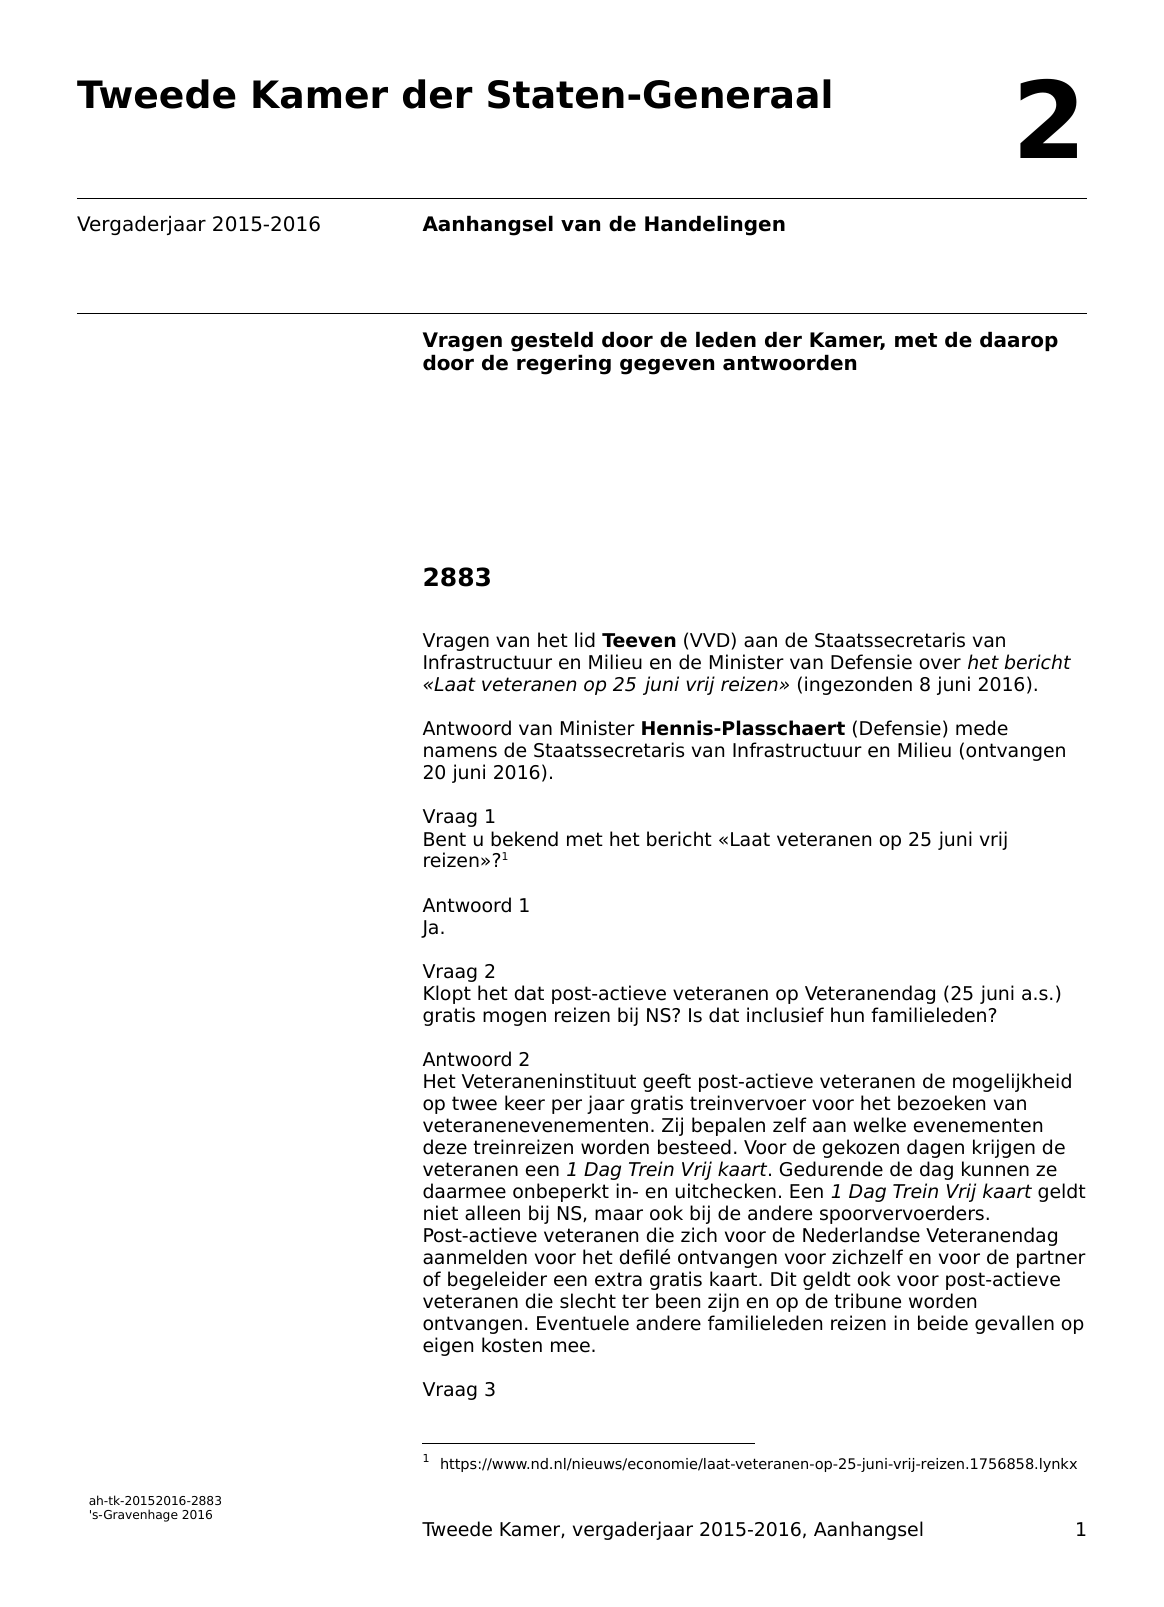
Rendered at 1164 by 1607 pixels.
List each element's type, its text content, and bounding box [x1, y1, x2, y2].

table_cell [77, 314, 422, 375]
table_header 2 [886, 59, 1087, 198]
text Antwoord 2 [422, 1049, 1087, 1071]
text Vraag 2 [422, 961, 1087, 983]
text Het Veteraneninstituut geeft post-actieve veteranen de mogelijkheid op twee keer per jaar gratis treinvervoer voor het bezoeken van veteranenevenementen. Zij bepalen zelf aan welke evenementen deze treinreizen worden besteed. Voor de gekozen dagen krijgen de veteranen een 1 Dag Trein Vrij kaart. Gedurende de dag kunnen ze daarmee onbeperkt in- en uitchecken. Een 1 Dag Trein Vrij kaart geldt niet alleen bij NS, maar ook bij de andere spoorvervoerders. [422, 1071, 1087, 1225]
text 's-Gravenhage 2016 [88, 1508, 323, 1522]
text Vraag 1 [422, 806, 1087, 828]
text Ja. [422, 917, 1087, 938]
text Antwoord 1 [422, 894, 1087, 917]
text ah-tk-20152016-2883 [88, 1494, 323, 1508]
table_cell Vergaderjaar 2015-2016 [77, 199, 422, 313]
text Post-actieve veteranen die zich voor de Nederlandse Veteranendag aanmelden voor het defilé ontvangen voor zichzelf en voor de partner of begeleider een extra gratis kaart. Dit geldt ook voor post-actieve veteranen die slecht ter been zijn en op de tribune worden ontvangen. Eventuele andere familieleden reizen in beide gevallen op eigen kosten mee. [422, 1225, 1087, 1357]
text https://www.nd.nl/nieuws/economie/laat-veteranen-op-25-juni-vrij-reizen.1756858.lynkx [422, 1452, 1087, 1474]
table_cell Vragen gesteld door de leden der Kamer, met de daarop door de regering gegeven antwoorden [422, 314, 1087, 375]
text 2883 [422, 563, 1087, 592]
text Antwoord van Minister Hennis-Plasschaert (Defensie) mede namens de Staatssecretaris van Infrastructuur en Milieu (ontvangen 20 juni 2016). [422, 718, 1087, 784]
table_header Tweede Kamer der Staten-Generaal [77, 59, 886, 198]
text Vraag 3 [422, 1379, 1087, 1401]
text Vragen van het lid Teeven (VVD) aan de Staatssecretaris van Infrastructuur en Milieu en de Minister van Defensie over het bericht «Laat veteranen op 25 juni vrij reizen» (ingezonden 8 juni 2016). [422, 630, 1087, 696]
text Klopt het dat post-actieve veteranen op Veteranendag (25 juni a.s.) gratis mogen reizen bij NS? Is dat inclusief hun familieleden? [422, 983, 1087, 1027]
text Bent u bekend met het bericht «Laat veteranen op 25 juni vrij reizen»? [422, 828, 1087, 872]
table_cell Aanhangsel van de Handelingen [422, 199, 1087, 313]
